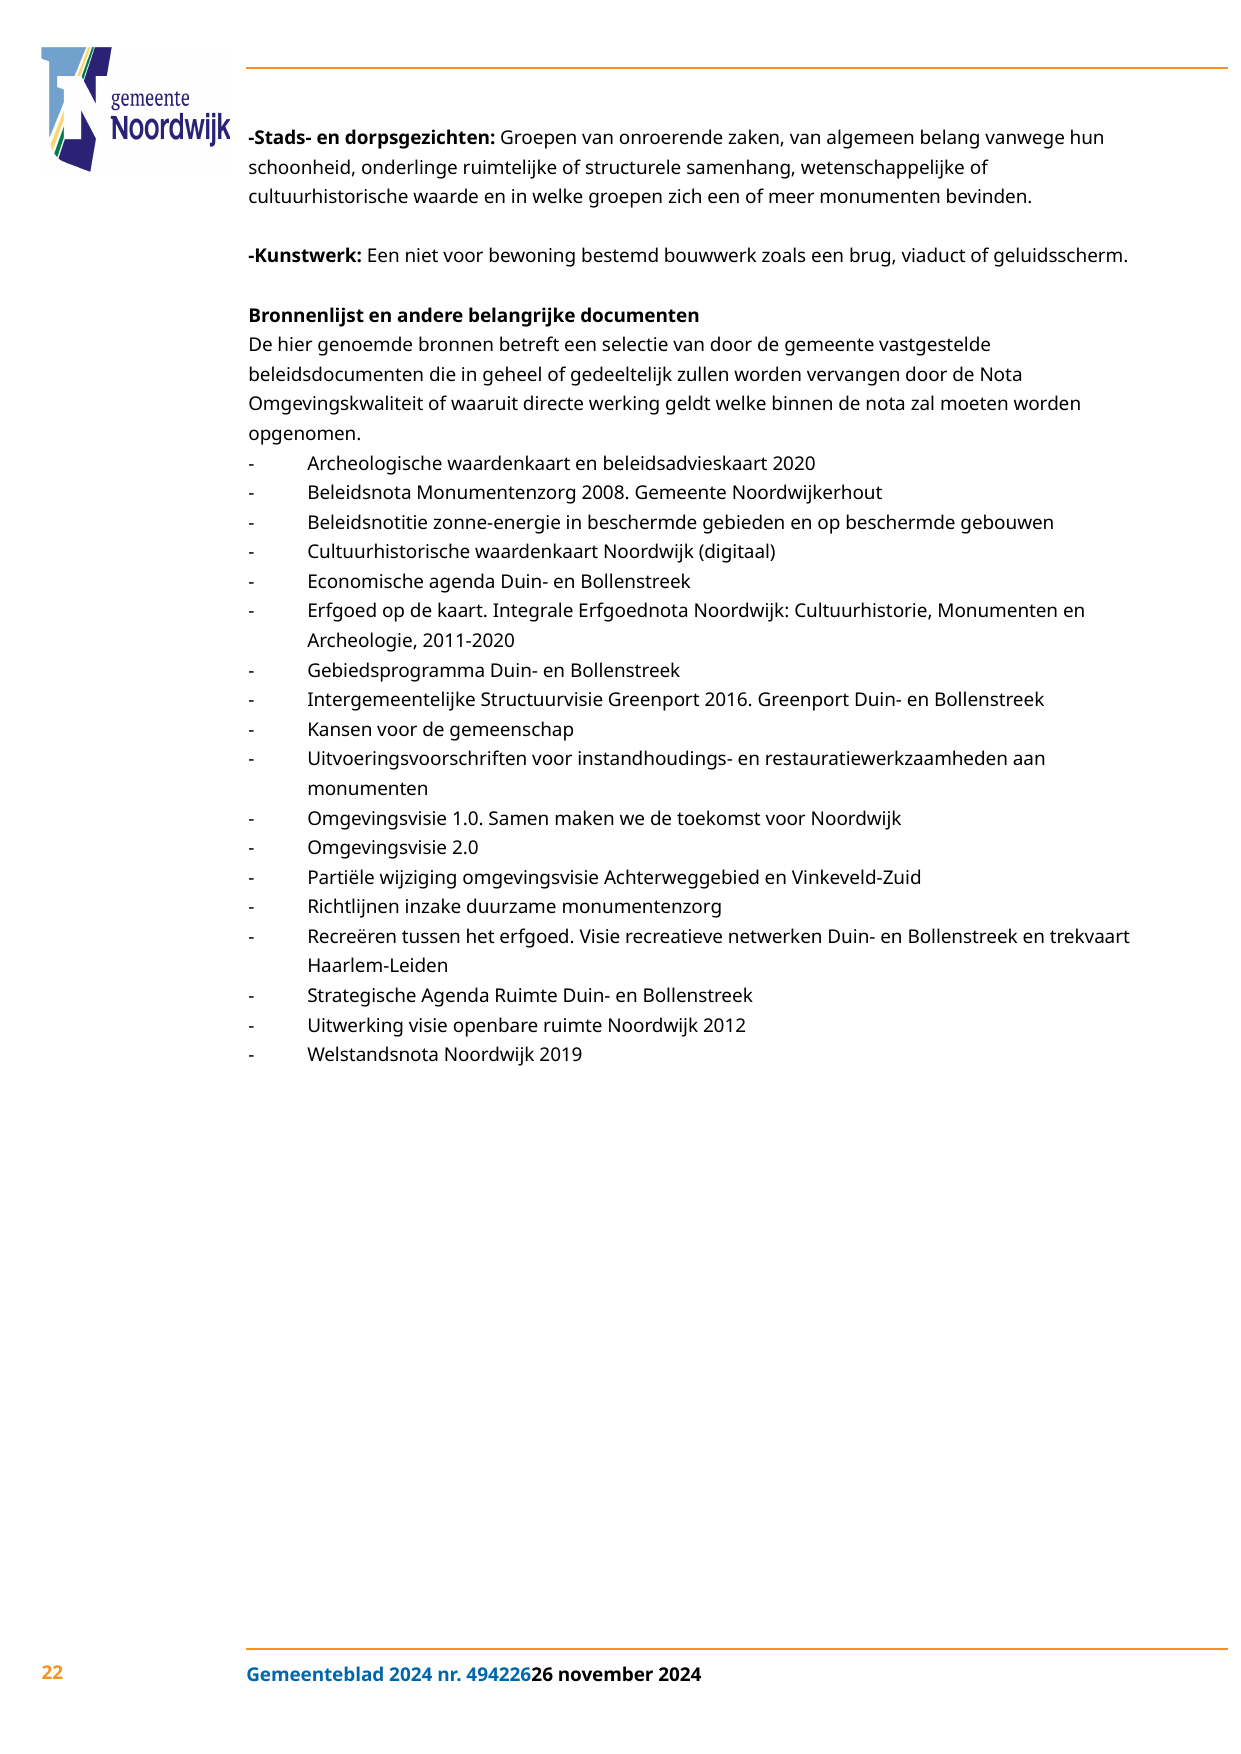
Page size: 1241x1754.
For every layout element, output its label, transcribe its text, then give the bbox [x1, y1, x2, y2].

text Bronnenlijst en andere belangrijke documenten [248, 302, 1152, 328]
list Welstandsnota Noordwijk 2019 [248, 1041, 1152, 1067]
list Economische agenda Duin- en Bollenstreek [248, 568, 1152, 594]
list Beleidsnotitie zonne-energie in beschermde gebieden en op beschermde gebouwen [248, 509, 1152, 535]
list Recreëren tussen het erfgoed. Visie recreatieve netwerken Duin- en Bollenstreek en trekvaart Haarlem-Leiden [248, 923, 1152, 978]
list Cultuurhistorische waardenkaart Noordwijk (digitaal) [248, 538, 1152, 564]
list Uitvoeringsvoorschriften voor instandhoudings- en restauratiewerkzaamheden aan monumenten [248, 746, 1152, 801]
list Archeologische waardenkaart en beleidsadvieskaart 2020 [248, 450, 1152, 476]
list Erfgoed op de kaart. Integrale Erfgoednota Noordwijk: Cultuurhistorie, Monumenten en Archeologie, 2011-2020 [248, 598, 1152, 653]
list Uitwerking visie openbare ruimte Noordwijk 2012 [248, 1012, 1152, 1038]
list Omgevingsvisie 2.0 [248, 834, 1152, 860]
list Beleidsnota Monumentenzorg 2008. Gemeente Noordwijkerhout [248, 479, 1152, 505]
list Omgevingsvisie 1.0. Samen maken we de toekomst voor Noordwijk [248, 805, 1152, 831]
list Strategische Agenda Ruimte Duin- en Bollenstreek [248, 982, 1152, 1008]
list Intergemeentelijke Structuurvisie Greenport 2016. Greenport Duin- en Bollenstreek [248, 686, 1152, 712]
text De hier genoemde bronnen betreft een selectie van door de gemeente vastgestelde beleidsdocumenten die in geheel of gedeeltelijk zullen worden vervangen door de Nota Omgevingskwaliteit of waaruit directe werking geldt welke binnen de nota zal moeten worden opgenomen. [248, 331, 1152, 446]
list Partiële wijziging omgevingsvisie Achterweggebied en Vinkeveld-Zuid [248, 864, 1152, 890]
list Gebiedsprogramma Duin- en Bollenstreek [248, 657, 1152, 683]
text -Stads- en dorpsgezichten: Groepen van onroerende zaken, van algemeen belang vanwege hun schoonheid, onderlinge ruimtelijke of structurele samenhang, wetenschappelijke of cultuurhistorische waarde en in welke groepen zich een of meer monumenten bevinden. [248, 124, 1152, 209]
list Richtlijnen inzake duurzame monumentenzorg [248, 893, 1152, 919]
text -Kunstwerk: Een niet voor bewoning bestemd bouwwerk zoals een brug, viaduct of geluidsscherm. [248, 243, 1152, 268]
picture [41, 47, 231, 172]
list Kansen voor de gemeenschap [248, 716, 1152, 742]
